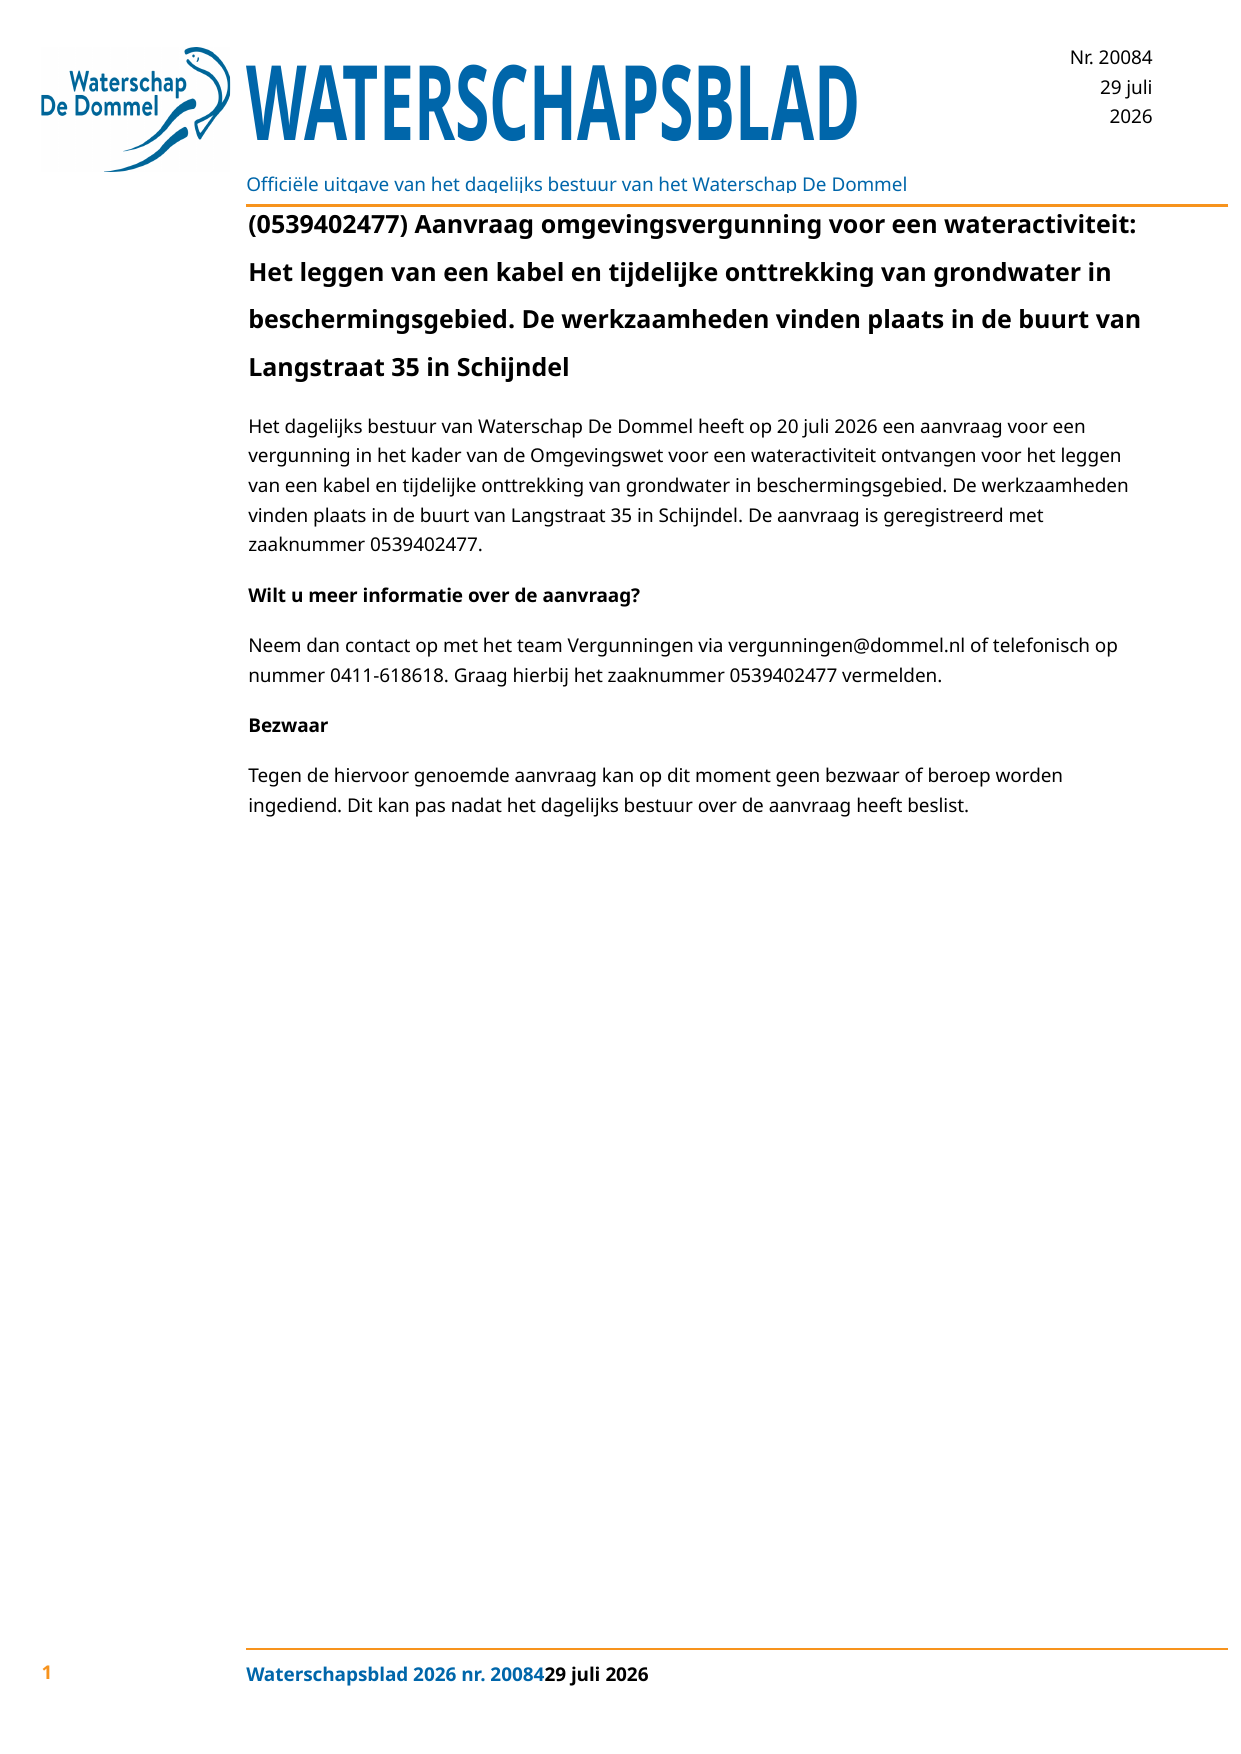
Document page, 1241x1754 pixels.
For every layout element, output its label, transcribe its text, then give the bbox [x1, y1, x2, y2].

text Het dagelijks bestuur van Waterschap De Dommel heeft op 20 juli 2026 een aanvraag voor een vergunning in het kader van de Omgevingswet voor een wateractiviteit ontvangen voor het leggen van een kabel en tijdelijke onttrekking van grondwater in beschermingsgebied. De werkzaamheden vinden plaats in de buurt van Langstraat 35 in Schijndel. De aanvraag is geregistreerd met zaaknummer 0539402477. [248, 413, 1152, 557]
text Wilt u meer informatie over de aanvraag? [248, 582, 1152, 608]
picture [198, 118, 210, 131]
picture [45, 99, 51, 111]
picture [41, 47, 231, 172]
picture [204, 47, 231, 76]
text Bezwaar [248, 712, 1152, 738]
text Tegen de hiervoor genoemde aanvraag kan op dit moment geen bezwaar of beroep worden ingediend. Dit kan pas nadat het dagelijks bestuur over de aanvraag heeft beslist. [248, 763, 1152, 818]
text (0539402477) Aanvraag omgevingsvergunning voor een wateractiviteit: Het leggen van een kabel en tijdelijke onttrekking van grondwater in beschermingsgebied. De werkzaamheden vinden plaats in de buurt van Langstraat 35 in Schijndel [248, 207, 1152, 384]
text Neem dan contact op met het team Vergunningen via vergunningen@dommel.nl of telefonisch op nummer 0411-618618. Graag hierbij het zaaknummer 0539402477 vermelden. [248, 632, 1152, 688]
